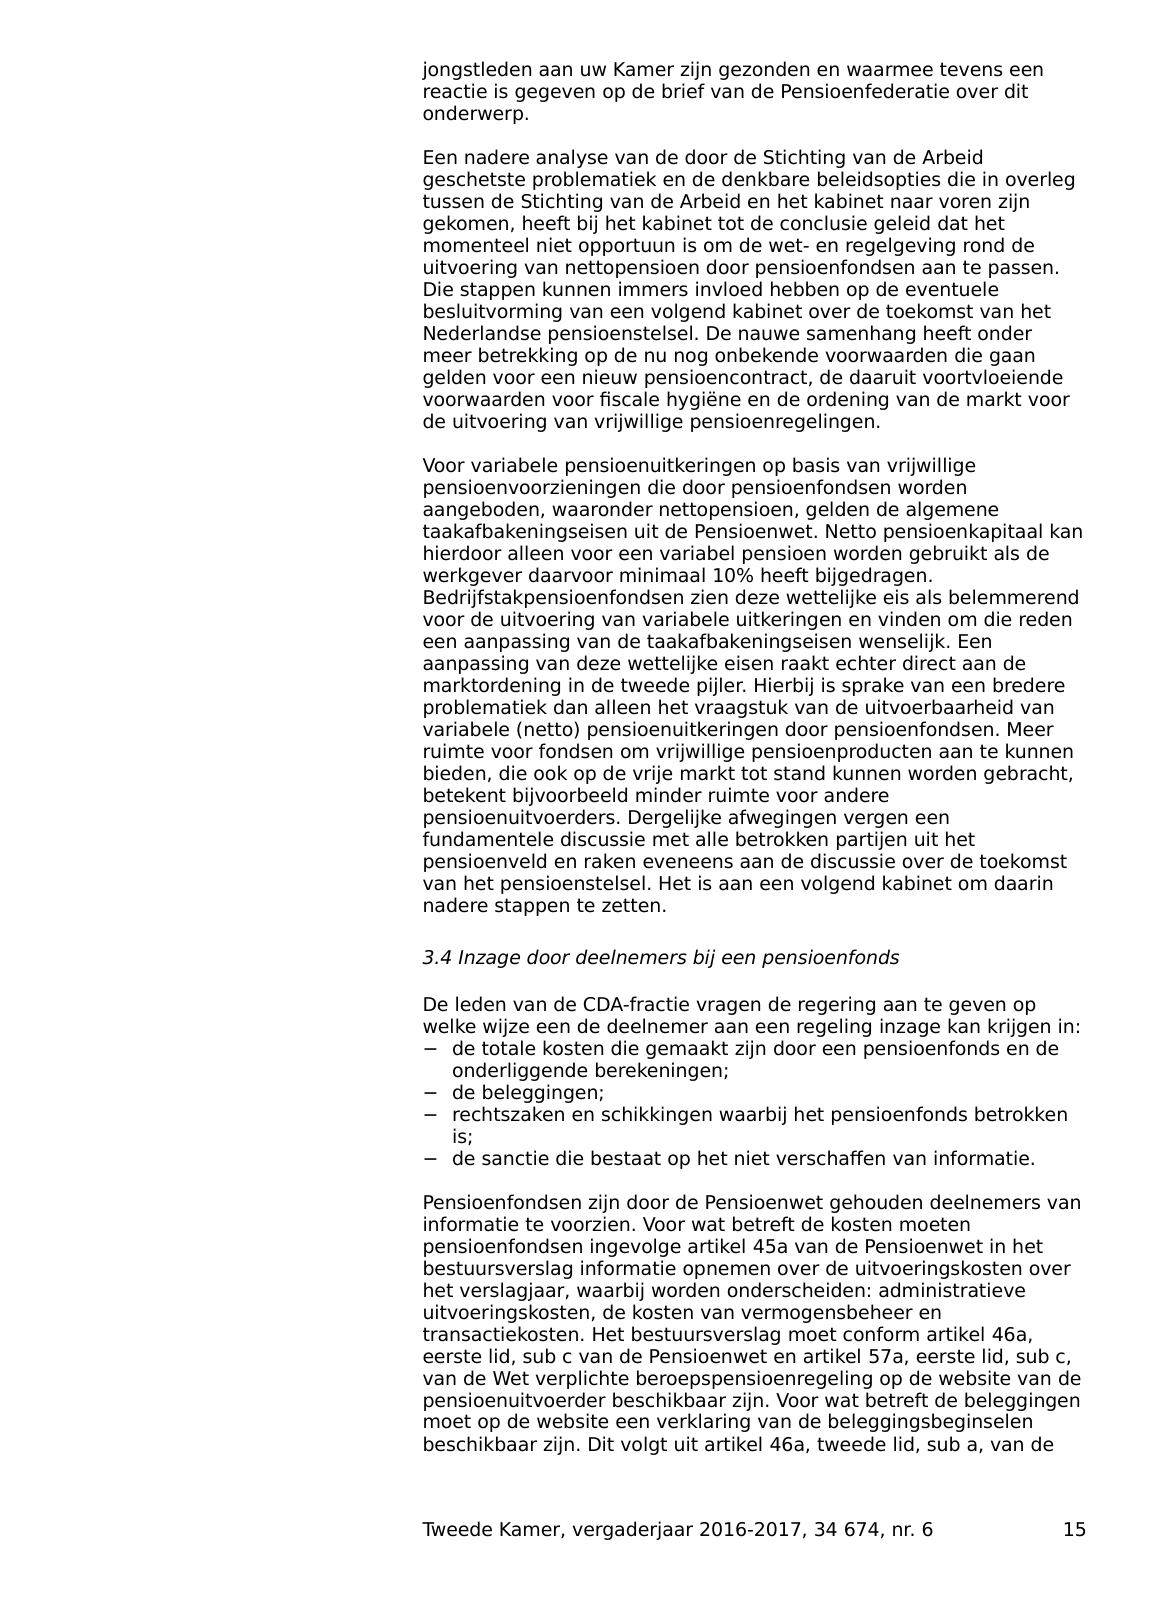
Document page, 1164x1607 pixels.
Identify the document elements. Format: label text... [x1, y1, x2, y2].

text − de totale kosten die gemaakt zijn door een pensioenfonds en de onderliggende berekeningen; [422, 1038, 1087, 1082]
text Een nadere analyse van de door de Stichting van de Arbeid geschetste problematiek en de denkbare beleidsopties die in overleg tussen de Stichting van de Arbeid en het kabinet naar voren zijn gekomen, heeft bij het kabinet tot de conclusie geleid dat het momenteel niet opportuun is om de wet- en regelgeving rond de uitvoering van nettopensioen door pensioenfondsen aan te passen. Die stappen kunnen immers invloed hebben op de eventuele besluitvorming van een volgend kabinet over de toekomst van het Nederlandse pensioenstelsel. De nauwe samenhang heeft onder meer betrekking op de nu nog onbekende voorwaarden die gaan gelden voor een nieuw pensioencontract, de daaruit voortvloeiende voorwaarden voor fiscale hygiëne en de ordening van de markt voor de uitvoering van vrijwillige pensioenregelingen. [422, 147, 1087, 433]
text − rechtszaken en schikkingen waarbij het pensioenfonds betrokken is; [422, 1103, 1087, 1147]
subtitle 3.4 Inzage door deelnemers bij een pensioenfonds [422, 947, 1087, 969]
text Voor variabele pensioenuitkeringen op basis van vrijwillige pensioenvoorzieningen die door pensioenfondsen worden aangeboden, waaronder nettopensioen, gelden de algemene taakafbakeningseisen uit de Pensioenwet. Netto pensioenkapitaal kan hierdoor alleen voor een variabel pensioen worden gebruikt als de werkgever daarvoor minimaal 10% heeft bijgedragen. Bedrijfstakpensioenfondsen zien deze wettelijke eis als belemmerend voor de uitvoering van variabele uitkeringen en vinden om die reden een aanpassing van de taakafbakeningseisen wenselijk. Een aanpassing van deze wettelijke eisen raakt echter direct aan de marktordening in de tweede pijler. Hierbij is sprake van een bredere problematiek dan alleen het vraagstuk van de uitvoerbaarheid van variabele (netto) pensioenuitkeringen door pensioenfondsen. Meer ruimte voor fondsen om vrijwillige pensioenproducten aan te kunnen bieden, die ook op de vrije markt tot stand kunnen worden gebracht, betekent bijvoorbeeld minder ruimte voor andere pensioenuitvoerders. Dergelijke afwegingen vergen een fundamentele discussie met alle betrokken partijen uit het pensioenveld en raken eveneens aan de discussie over de toekomst van het pensioenstelsel. Het is aan een volgend kabinet om daarin nadere stappen te zetten. [422, 455, 1087, 917]
text Pensioenfondsen zijn door de Pensioenwet gehouden deelnemers van informatie te voorzien. Voor wat betreft de kosten moeten pensioenfondsen ingevolge artikel 45a van de Pensioenwet in het bestuursverslag informatie opnemen over de uitvoeringskosten over het verslagjaar, waarbij worden onderscheiden: administratieve uitvoeringskosten, de kosten van vermogensbeheer en transactiekosten. Het bestuursverslag moet conform artikel 46a, eerste lid, sub c van de Pensioenwet en artikel 57a, eerste lid, sub c, van de Wet verplichte beroepspensioenregeling op de website van de pensioenuitvoerder beschikbaar zijn. Voor wat betreft de beleggingen moet op de website een verklaring van de beleggingsbeginselen beschikbaar zijn. Dit volgt uit artikel 46a, tweede lid, sub a, van de [422, 1192, 1087, 1455]
text jongstleden aan uw Kamer zijn gezonden en waarmee tevens een reactie is gegeven op de brief van de Pensioenfederatie over dit onderwerp. [422, 59, 1087, 125]
text − de sanctie die bestaat op het niet verschaffen van informatie. [422, 1147, 1087, 1169]
text − de beleggingen; [422, 1082, 1087, 1103]
text De leden van de CDA-fractie vragen de regering aan te geven op welke wijze een de deelnemer aan een regeling inzage kan krijgen in: [422, 994, 1087, 1038]
